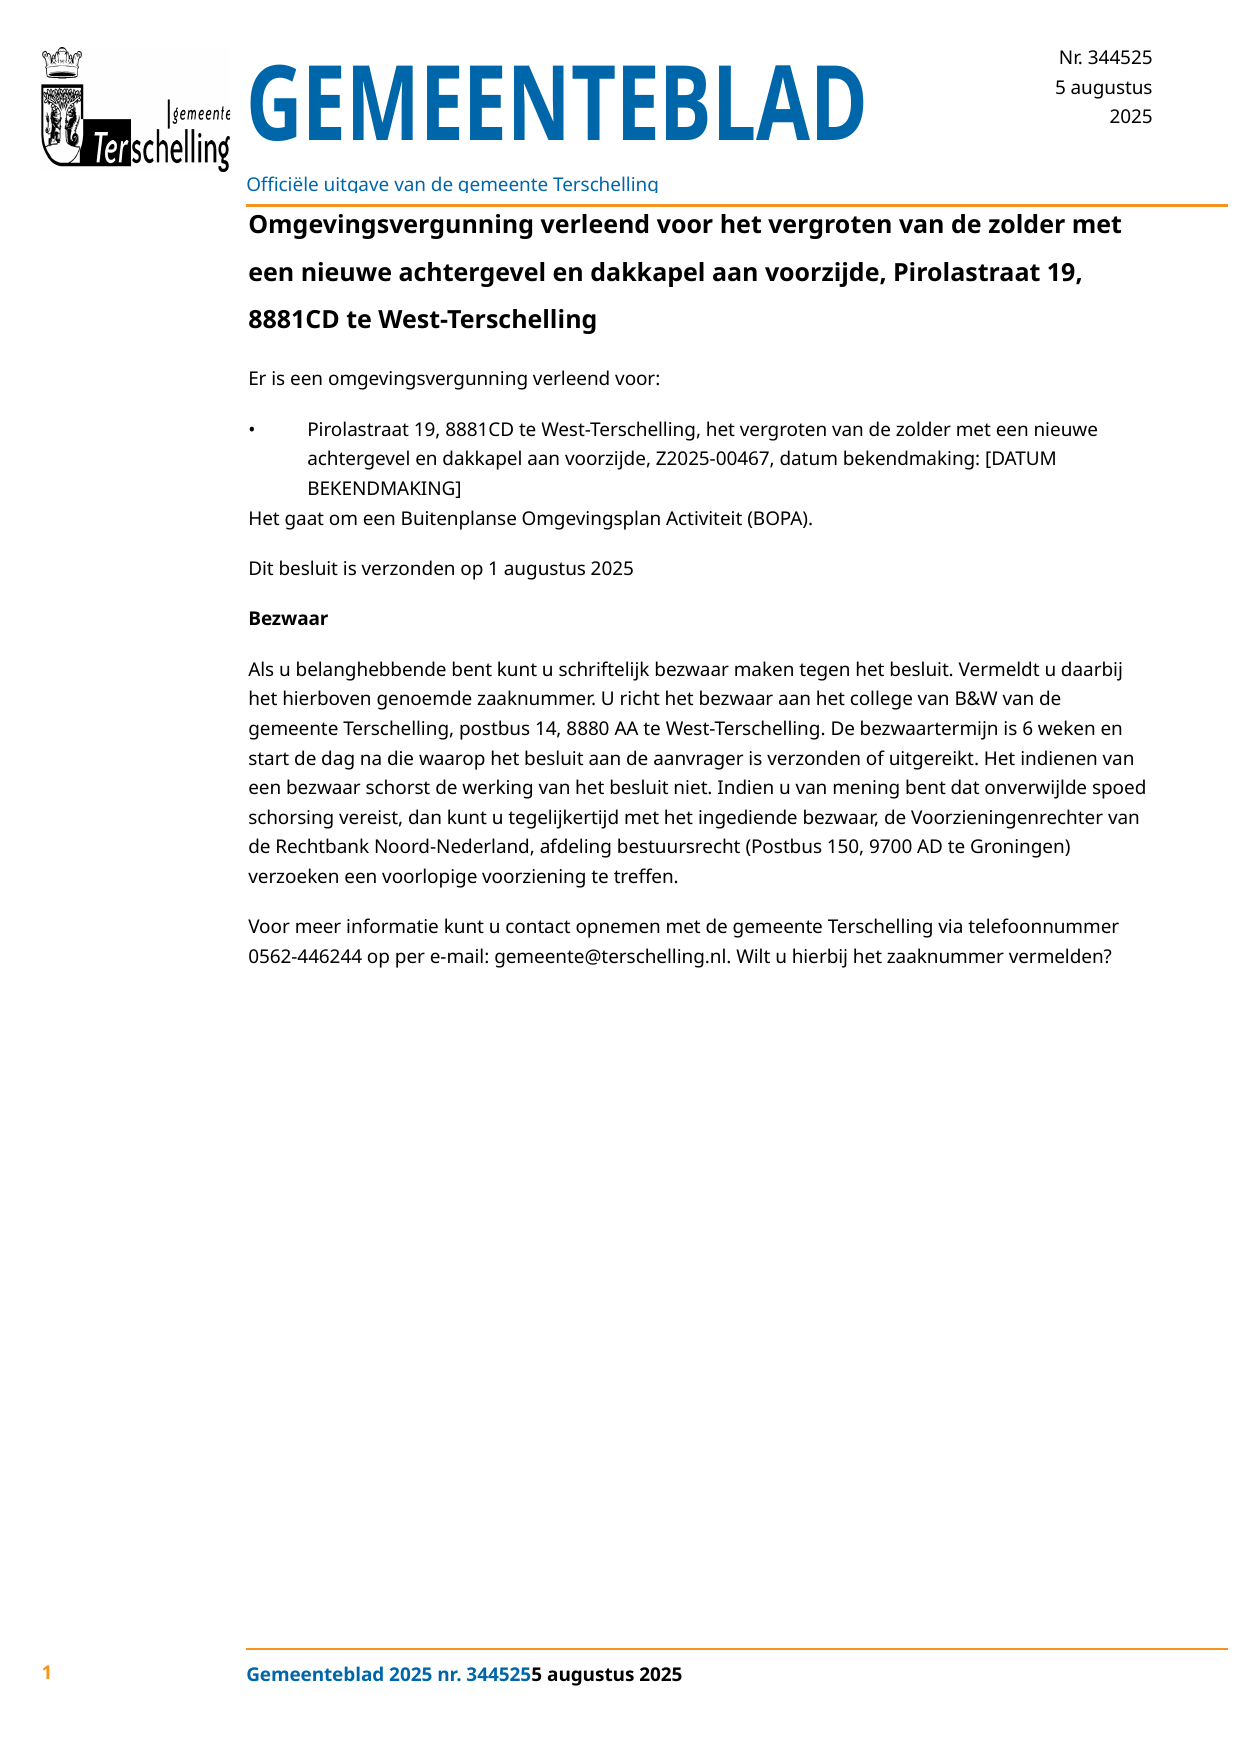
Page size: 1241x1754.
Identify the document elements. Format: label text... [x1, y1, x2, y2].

text Omgevingsvergunning verleend voor het vergroten van de zolder met een nieuwe achtergevel en dakkapel aan voorzijde, Pirolastraat 19, 8881CD te West-Terschelling [248, 207, 1152, 336]
text Er is een omgevingsvergunning verleend voor: [248, 366, 1152, 391]
text Bezwaar [248, 606, 1152, 631]
picture [41, 47, 231, 172]
text Voor meer informatie kunt u contact opnemen met de gemeente Terschelling via telefoonnummer 0562-446244 op per e-mail: gemeente@terschelling.nl. Wilt u hierbij het zaaknummer vermelden? [248, 913, 1152, 969]
text Als u belanghebbende bent kunt u schriftelijk bezwaar maken tegen het besluit. Vermeldt u daarbij het hierboven genoemde zaaknummer. U richt het bezwaar aan het college van B&W van de gemeente Terschelling, postbus 14, 8880 AA te West-Terschelling. De bezwaartermijn is 6 weken en start de dag na die waarop het besluit aan de aanvrager is verzonden of uitgereikt. Het indienen van een bezwaar schorst de werking van het besluit niet. Indien u van mening bent dat onverwijlde spoed schorsing vereist, dan kunt u tegelijkertijd met het ingediende bezwaar, de Voorzieningenrechter van de Rechtbank Noord-Nederland, afdeling bestuursrecht (Postbus 150, 9700 AD te Groningen) verzoeken een voorlopige voorziening te treffen. [248, 656, 1152, 889]
text Het gaat om een Buitenplanse Omgevingsplan Activiteit (BOPA). [248, 505, 1152, 530]
list Pirolastraat 19, 8881CD te West-Terschelling, het vergroten van de zolder met een nieuwe achtergevel en dakkapel aan voorzijde, Z2025-00467, datum bekendmaking: [DATUM BEKENDMAKING] [248, 416, 1152, 501]
text Dit besluit is verzonden op 1 augustus 2025 [248, 555, 1152, 581]
